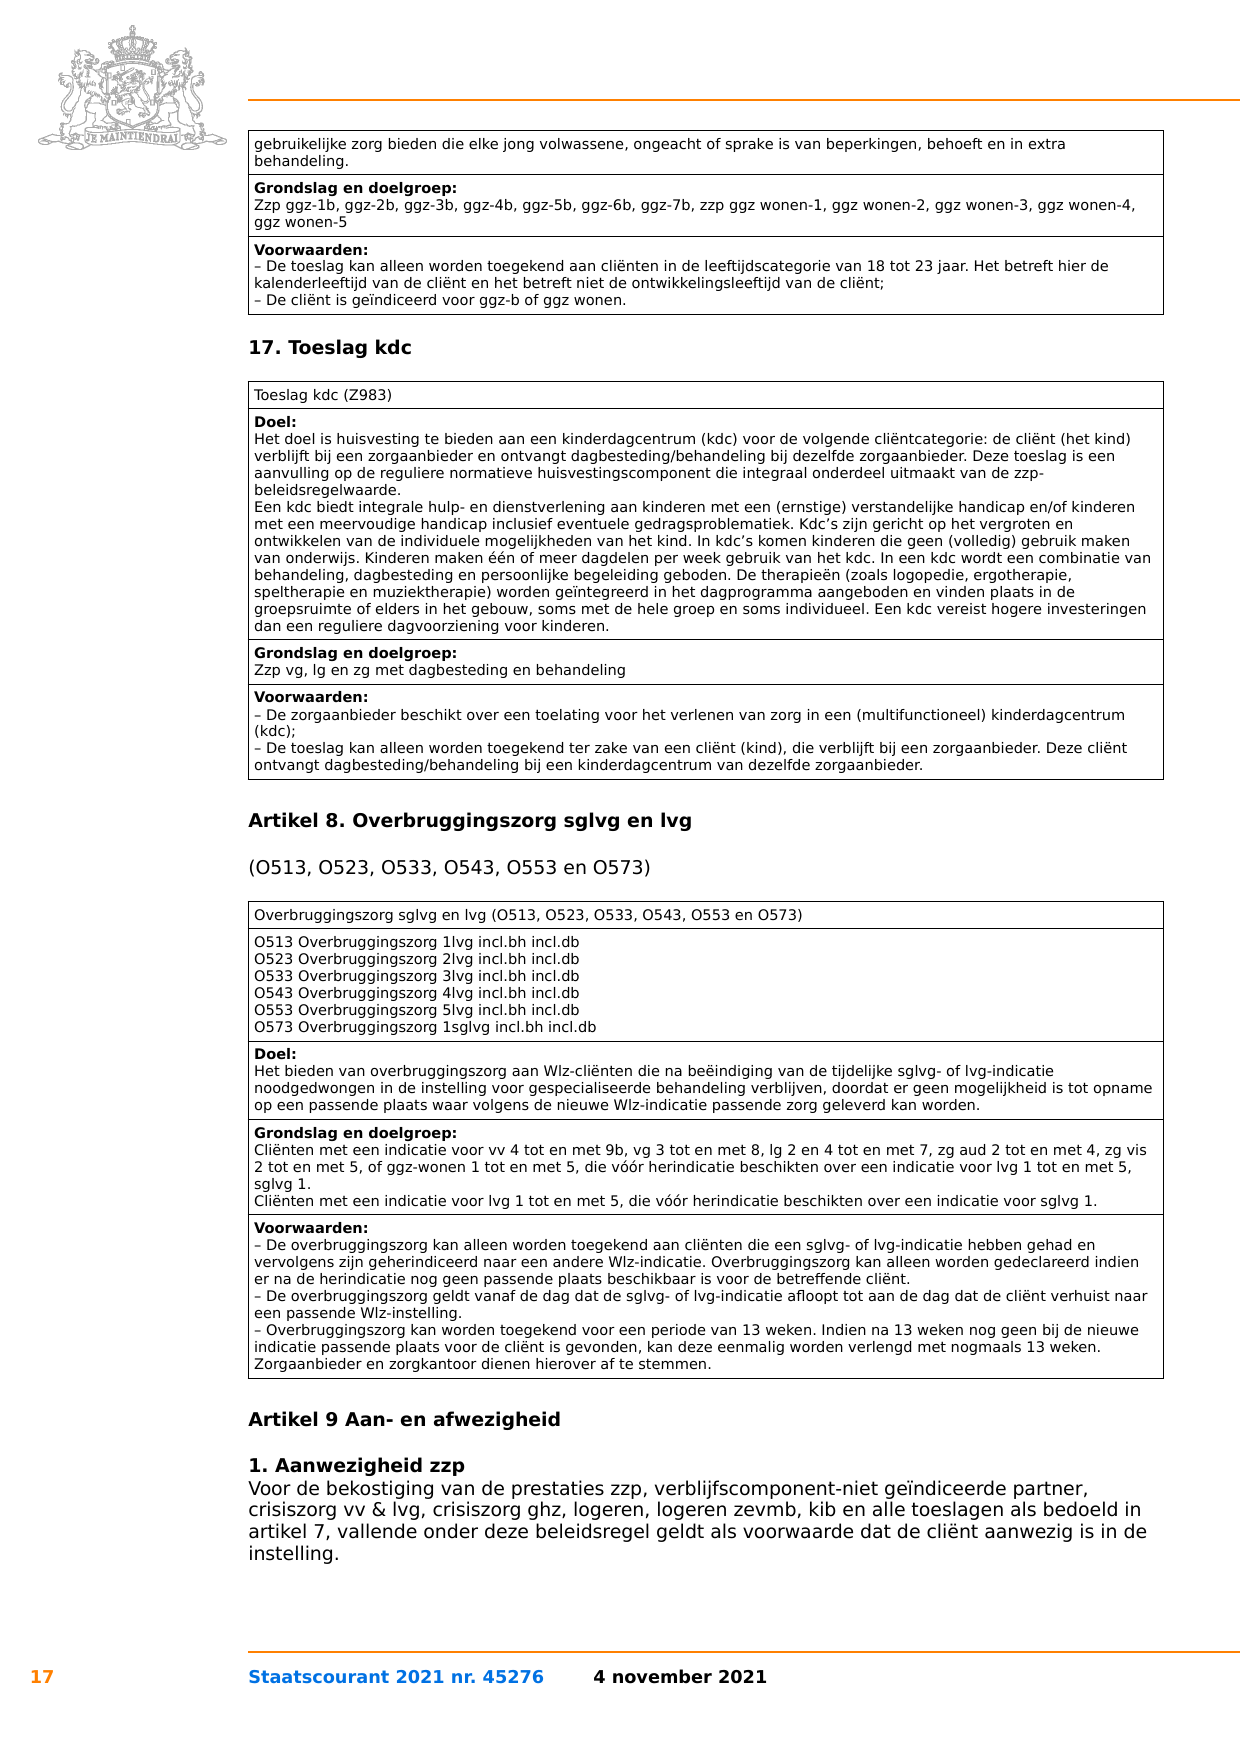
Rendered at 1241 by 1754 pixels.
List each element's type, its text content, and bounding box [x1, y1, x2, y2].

subtitle Artikel 9 Aan- en afwezigheid [248, 1408, 1163, 1430]
text Voor de bekostiging van de prestaties zzp, verblijfscomponent-niet geïndiceerde partner, crisiszorg vv & lvg, crisiszorg ghz, logeren, logeren zevmb, kib en alle toeslagen als bedoeld in artikel 7, vallende onder deze beleidsregel geldt als voorwaarde dat de cliënt aanwezig is in de instelling. [248, 1477, 1163, 1565]
table_header Overbruggingszorg sglvg en lvg (O513, O523, O533, O543, O553 en O573) [249, 902, 1163, 928]
table_cell Doel: Het bieden van overbruggingszorg aan Wlz-cliënten die na beëindiging van de tijdelijke sglvg- of lvg-indicatie noodgedwongen in de instelling voor gespecialiseerde behandeling verblijven, doordat er geen mogelijkheid is tot opname op een passende plaats waar volgens de nieuwe Wlz-indicatie passende zorg geleverd kan worden. [249, 1042, 1163, 1119]
table_cell Voorwaarden: – De overbruggingszorg kan alleen worden toegekend aan cliënten die een sglvg- of lvg-indicatie hebben gehad en vervolgens zijn geherindiceerd naar een andere Wlz-indicatie. Overbruggingszorg kan alleen worden gedeclareerd indien er na de herindicatie nog geen passende plaats beschikbaar is voor de betreffende cliënt. – De overbruggingszorg geldt vanaf de dag dat de sglvg- of lvg-indicatie afloopt tot aan de dag dat de cliënt verhuist naar een passende Wlz-instelling. – Overbruggingszorg kan worden toegekend voor een periode van 13 weken. Indien na 13 weken nog geen bij de nieuwe indicatie passende plaats voor de cliënt is gevonden, kan deze eenmalig worden verlengd met nogmaals 13 weken. Zorgaanbieder en zorgkantoor dienen hierover af te stemmen. [249, 1215, 1163, 1377]
table_cell Doel: Het doel is huisvesting te bieden aan een kinderdagcentrum (kdc) voor de volgende cliëntcategorie: de cliënt (het kind) verblijft bij een zorgaanbieder en ontvangt dagbesteding/behandeling bij dezelfde zorgaanbieder. Deze toeslag is een aanvulling op de reguliere normatieve huisvestingscomponent die integraal onderdeel uitmaakt van de zzp-beleidsregelwaarde. Een kdc biedt integrale hulp- en dienstverlening aan kinderen met een (ernstige) verstandelijke handicap en/of kinderen met een meervoudige handicap inclusief eventuele gedragsproblematiek. Kdc’s zijn gericht op het vergroten en ontwikkelen van de individuele mogelijkheden van het kind. In kdc’s komen kinderen die geen (volledig) gebruik maken van onderwijs. Kinderen maken één of meer dagdelen per week gebruik van het kdc. In een kdc wordt een combinatie van behandeling, dagbesteding en persoonlijke begeleiding geboden. De therapieën (zoals logopedie, ergotherapie, speltherapie en muziektherapie) worden geïntegreerd in het dagprogramma aangeboden en vinden plaats in de groepsruimte of elders in het gebouw, soms met de hele groep en soms individueel. Een kdc vereist hogere investeringen dan een reguliere dagvoorziening voor kinderen. [249, 409, 1163, 639]
table_header Toeslag kdc (Z983) [249, 382, 1163, 408]
table_cell Voorwaarden: – De toeslag kan alleen worden toegekend aan cliënten in de leeftijdscategorie van 18 tot 23 jaar. Het betreft hier de kalenderleeftijd van de cliënt en het betreft niet de ontwikkelingsleeftijd van de cliënt; – De cliënt is geïndiceerd voor ggz-b of ggz wonen. [249, 237, 1163, 314]
table_cell Grondslag en doelgroep: Zzp ggz-1b, ggz-2b, ggz-3b, ggz-4b, ggz-5b, ggz-6b, ggz-7b, zzp ggz wonen-1, ggz wonen-2, ggz wonen-3, ggz wonen-4, ggz wonen-5 [249, 175, 1163, 236]
picture [38, 25, 227, 150]
table_cell Grondslag en doelgroep: Zzp vg, lg en zg met dagbesteding en behandeling [249, 640, 1163, 684]
subtitle 1. Aanwezigheid zzp [248, 1455, 1163, 1477]
text (O513, O523, O533, O543, O553 en O573) [248, 857, 1163, 879]
table_cell gebruikelijke zorg bieden die elke jong volwassene, ongeacht of sprake is van beperkingen, behoeft en in extra behandeling. [249, 131, 1163, 174]
subtitle 17. Toeslag kdc [248, 337, 1163, 359]
table_cell Voorwaarden: – De zorgaanbieder beschikt over een toelating voor het verlenen van zorg in een (multifunctioneel) kinderdagcentrum (kdc); – De toeslag kan alleen worden toegekend ter zake van een cliënt (kind), die verblijft bij een zorgaanbieder. Deze cliënt ontvangt dagbesteding/behandeling bij een kinderdagcentrum van dezelfde zorgaanbieder. [249, 685, 1163, 779]
subtitle Artikel 8. Overbruggingszorg sglvg en lvg [248, 810, 1163, 832]
table_cell Grondslag en doelgroep: Cliënten met een indicatie voor vv 4 tot en met 9b, vg 3 tot en met 8, lg 2 en 4 tot en met 7, zg aud 2 tot en met 4, zg vis 2 tot en met 5, of ggz-wonen 1 tot en met 5, die vóór herindicatie beschikten over een indicatie voor lvg 1 tot en met 5, sglvg 1. Cliënten met een indicatie voor lvg 1 tot en met 5, die vóór herindicatie beschikten over een indicatie voor sglvg 1. [249, 1120, 1163, 1214]
table_cell O513 Overbruggingszorg 1lvg incl.bh incl.db O523 Overbruggingszorg 2lvg incl.bh incl.db O533 Overbruggingszorg 3lvg incl.bh incl.db O543 Overbruggingszorg 4lvg incl.bh incl.db O553 Overbruggingszorg 5lvg incl.bh incl.db O573 Overbruggingszorg 1sglvg incl.bh incl.db [249, 929, 1163, 1041]
